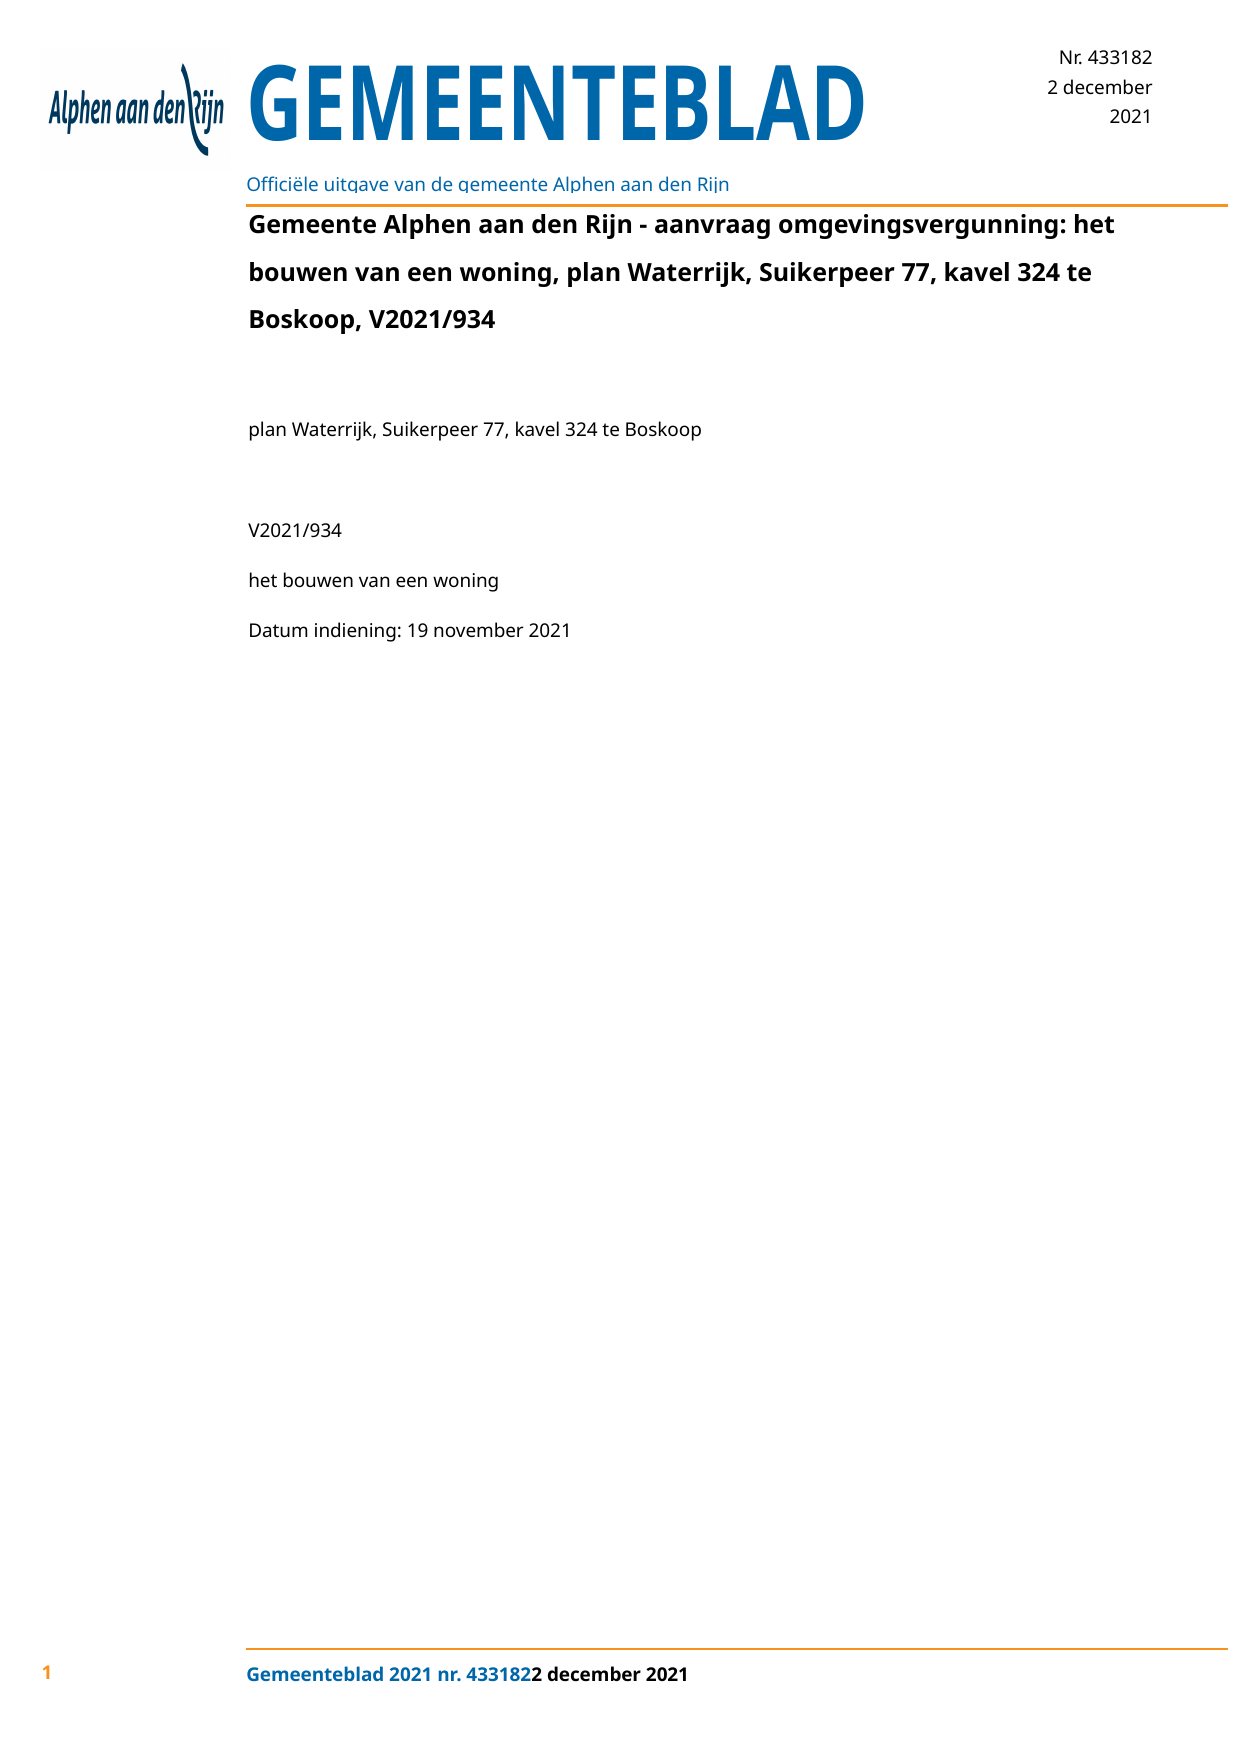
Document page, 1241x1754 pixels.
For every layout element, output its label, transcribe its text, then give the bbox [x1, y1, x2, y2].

picture [41, 47, 231, 172]
text het bouwen van een woning [248, 567, 1152, 593]
text plan Waterrijk, Suikerpeer 77, kavel 324 te Boskoop [248, 416, 1152, 442]
text Gemeente Alphen aan den Rijn - aanvraag omgevingsvergunning: het bouwen van een woning, plan Waterrijk, Suikerpeer 77, kavel 324 te Boskoop, V2021/934 [248, 207, 1152, 336]
text V2021/934 [248, 517, 1152, 542]
text Datum indiening: 19 november 2021 [248, 618, 1152, 643]
